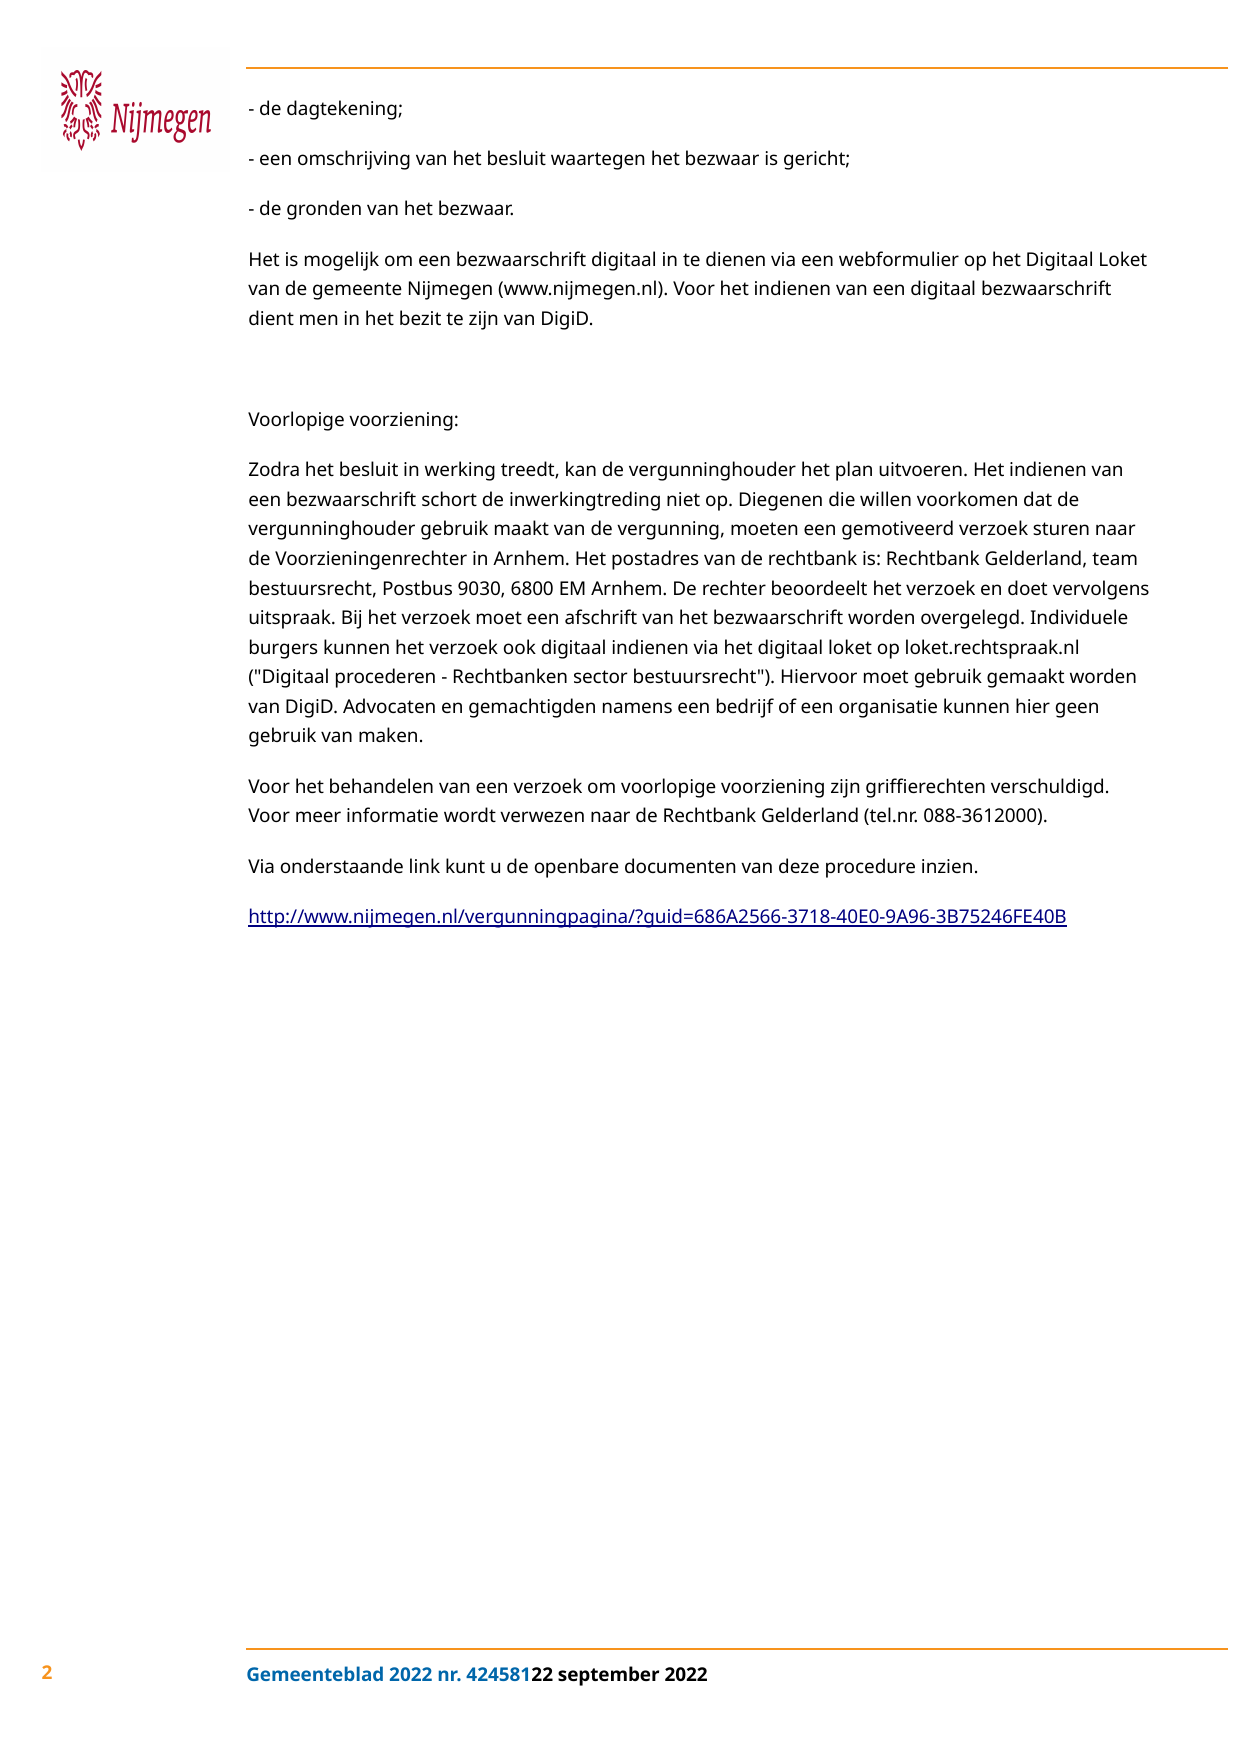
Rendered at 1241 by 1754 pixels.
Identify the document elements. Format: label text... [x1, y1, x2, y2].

text Het is mogelijk om een bezwaarschrift digitaal in te dienen via een webformulier op het Digitaal Loket van de gemeente Nijmegen (www.nijmegen.nl). Voor het indienen van een digitaal bezwaarschrift dient men in het bezit te zijn van DigiD. [248, 246, 1152, 331]
picture [41, 47, 231, 172]
text - de gronden van het bezwaar. [248, 196, 1152, 221]
text - een omschrijving van het besluit waartegen het bezwaar is gericht; [248, 145, 1152, 171]
text Voor het behandelen van een verzoek om voorlopige voorziening zijn griffierechten verschuldigd. Voor meer informatie wordt verwezen naar de Rechtbank Gelderland (tel.nr. 088-3612000). [248, 773, 1152, 828]
text Via onderstaande link kunt u de openbare documenten van deze procedure inzien. [248, 853, 1152, 879]
text Zodra het besluit in werking treedt, kan de vergunninghouder het plan uitvoeren. Het indienen van een bezwaarschrift schort de inwerkingtreding niet op. Diegenen die willen voorkomen dat de vergunninghouder gebruik maakt van de vergunning, moeten een gemotiveerd verzoek sturen naar de Voorzieningenrechter in Arnhem. Het postadres van de rechtbank is: Rechtbank Gelderland, team bestuursrecht, Postbus 9030, 6800 EM Arnhem. De rechter beoordeelt het verzoek en doet vervolgens uitspraak. Bij het verzoek moet een afschrift van het bezwaarschrift worden overgelegd. Individuele burgers kunnen het verzoek ook digitaal indienen via het digitaal loket op loket.rechtspraak.nl ("Digitaal procederen - Rechtbanken sector bestuursrecht"). Hiervoor moet gebruik gemaakt worden van DigiD. Advocaten en gemachtigden namens een bedrijf of een organisatie kunnen hier geen gebruik van maken. [248, 456, 1152, 748]
text http://www.nijmegen.nl/vergunningpagina/?guid=686A2566-3718-40E0-9A96-3B75246FE40B [248, 903, 1152, 929]
text - de dagtekening; [248, 95, 1152, 121]
text Voorlopige voorziening: [248, 406, 1152, 432]
